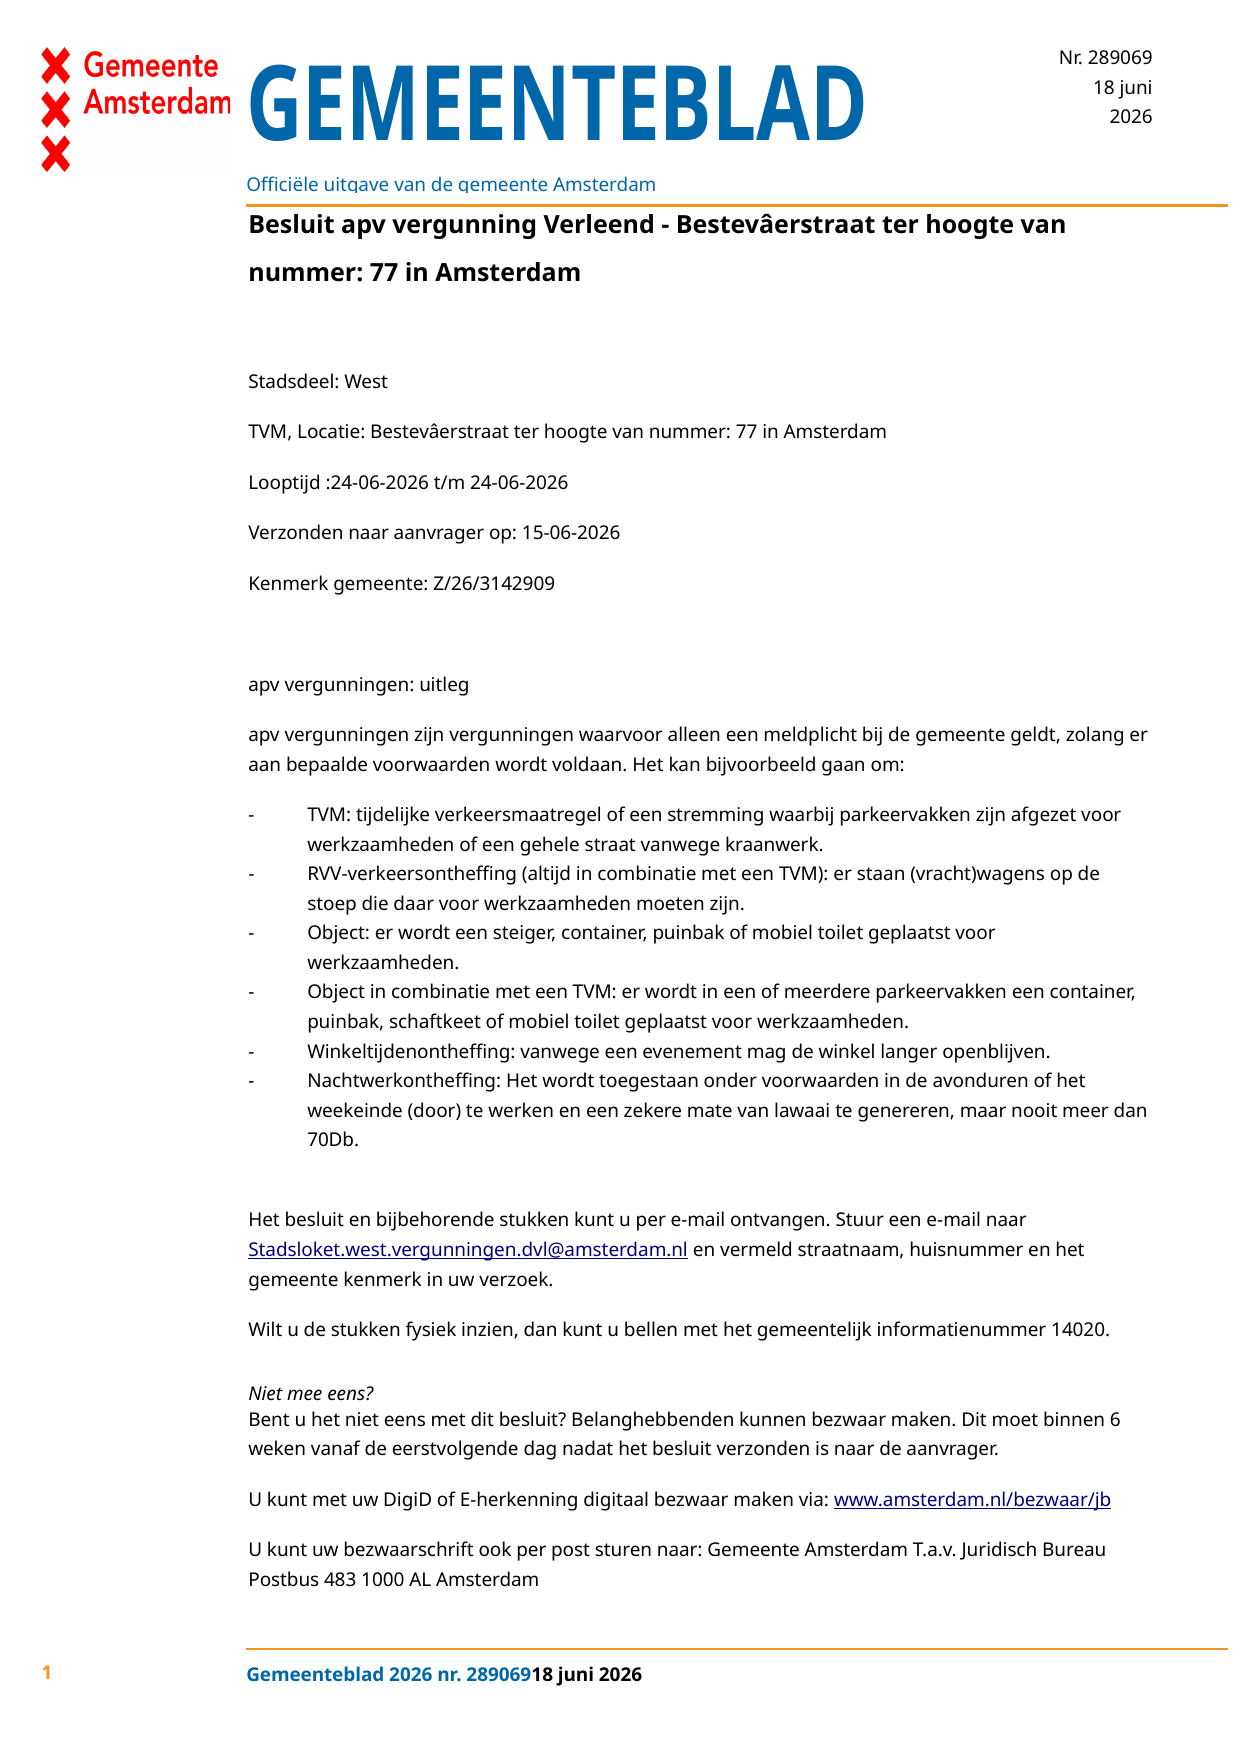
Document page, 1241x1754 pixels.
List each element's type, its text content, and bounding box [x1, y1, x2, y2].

text Looptijd :24-06-2026 t/m 24-06-2026 [248, 469, 1152, 495]
list RVV-verkeersontheffing (altijd in combinatie met een TVM): er staan (vracht)wagens op de stoep die daar voor werkzaamheden moeten zijn. [248, 860, 1152, 916]
list Object in combinatie met een TVM: er wordt in een of meerdere parkeervakken een container, puinbak, schaftkeet of mobiel toilet geplaatst voor werkzaamheden. [248, 979, 1152, 1034]
text Bent u het niet eens met dit besluit? Belanghebbenden kunnen bezwaar maken. Dit moet binnen 6 weken vanaf de eerstvolgende dag nadat het besluit verzonden is naar de aanvrager. [248, 1406, 1152, 1461]
list TVM: tijdelijke verkeersmaatregel of een stremming waarbij parkeervakken zijn afgezet voor werkzaamheden of een gehele straat vanwege kraanwerk. [248, 801, 1152, 857]
text Verzonden naar aanvrager op: 15-06-2026 [248, 519, 1152, 545]
list Winkeltijdenontheffing: vanwege een evenement mag de winkel langer openblijven. [248, 1038, 1152, 1064]
text apv vergunningen: uitleg [248, 671, 1152, 697]
text Niet mee eens? [248, 1380, 1152, 1406]
text Het besluit en bijbehorende stukken kunt u per e-mail ontvangen. Stuur een e-mail naar Stadsloket.west.vergunningen.dvl@amsterdam.nl en vermeld straatnaam, huisnummer en het gemeente kenmerk in uw verzoek. [248, 1207, 1152, 1292]
text Stadsdeel: West [248, 368, 1152, 394]
text U kunt met uw DigiD of E-herkenning digitaal bezwaar maken via: www.amsterdam.nl/bezwaar/jb [248, 1486, 1152, 1512]
picture [41, 47, 231, 172]
list Object: er wordt een steiger, container, puinbak of mobiel toilet geplaatst voor werkzaamheden. [248, 919, 1152, 975]
list Nachtwerkontheffing: Het wordt toegestaan onder voorwaarden in de avonduren of het weekeinde (door) te werken en een zekere mate van lawaai te genereren, maar nooit meer dan 70Db. [248, 1067, 1152, 1152]
text Kenmerk gemeente: Z/26/3142909 [248, 570, 1152, 596]
text Wilt u de stukken fysiek inzien, dan kunt u bellen met het gemeentelijk informatienummer 14020. [248, 1316, 1152, 1342]
text TVM, Locatie: Bestevâerstraat ter hoogte van nummer: 77 in Amsterdam [248, 419, 1152, 444]
text apv vergunningen zijn vergunningen waarvoor alleen een meldplicht bij de gemeente geldt, zolang er aan bepaalde voorwaarden wordt voldaan. Het kan bijvoorbeeld gaan om: [248, 721, 1152, 777]
text U kunt uw bezwaarschrift ook per post sturen naar: Gemeente Amsterdam T.a.v. Juridisch Bureau Postbus 483 1000 AL Amsterdam [248, 1536, 1152, 1592]
text Besluit apv vergunning Verleend - Bestevâerstraat ter hoogte van nummer: 77 in Amsterdam [248, 207, 1152, 288]
